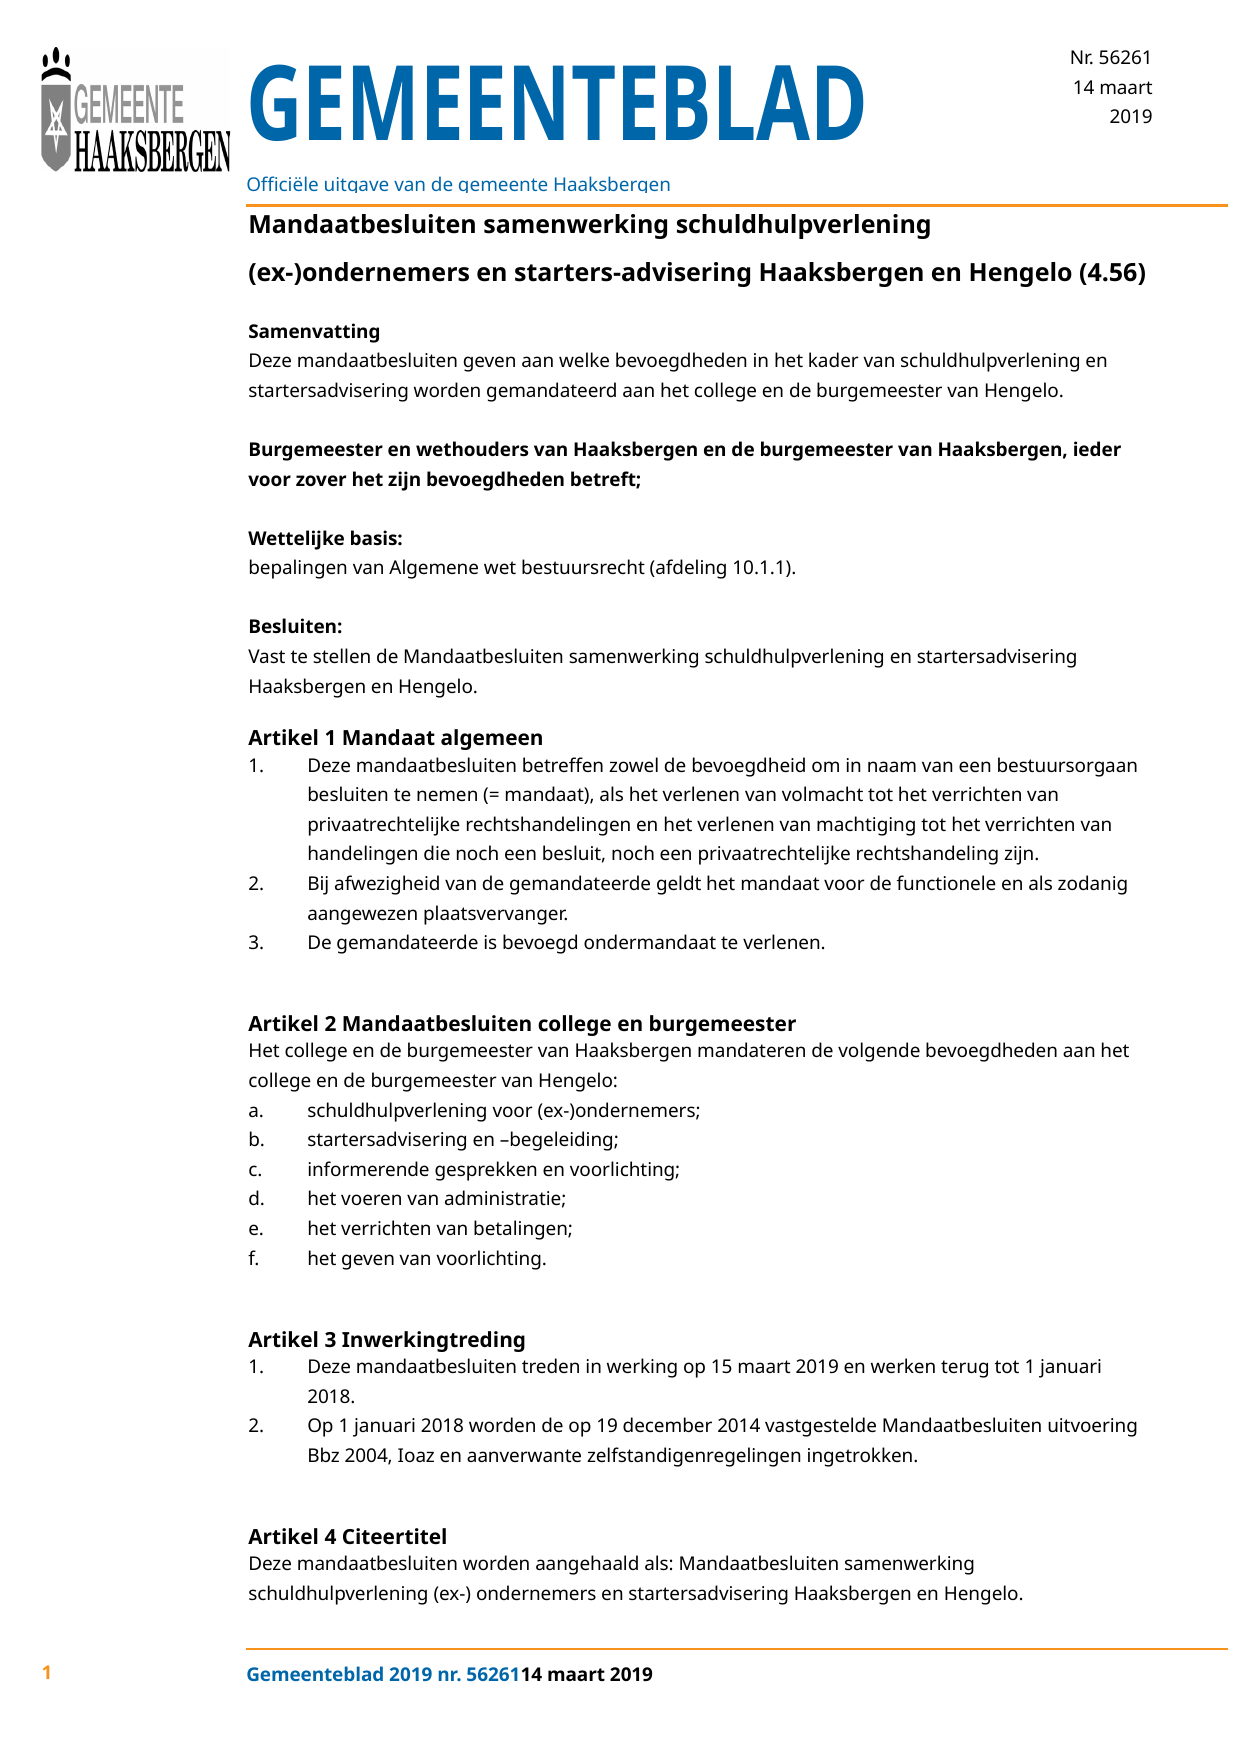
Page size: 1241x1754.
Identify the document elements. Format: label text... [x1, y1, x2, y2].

text Artikel 3 Inwerkingtreding [248, 1325, 1152, 1353]
text Samenvatting [248, 318, 1152, 344]
picture [41, 47, 231, 172]
text Het college en de burgemeester van Haaksbergen mandateren de volgende bevoegdheden aan het college en de burgemeester van Hengelo: [248, 1038, 1152, 1093]
text Besluiten: [248, 614, 1152, 639]
text Artikel 4 Citeertitel [248, 1522, 1152, 1550]
list informerende gesprekken en voorlichting; [248, 1156, 1152, 1182]
list Deze mandaatbesluiten betreffen zowel de bevoegdheid om in naam van een bestuursorgaan besluiten te nemen (= mandaat), als het verlenen van volmacht tot het verrichten van privaatrechtelijke rechtshandelingen en het verlenen van machtiging tot het verrichten van handelingen die noch een besluit, noch een privaatrechtelijke rechtshandeling zijn. [248, 752, 1152, 866]
list schuldhulpverlening voor (ex-)ondernemers; [248, 1097, 1152, 1123]
text Deze mandaatbesluiten geven aan welke bevoegdheden in het kader van schuldhulpverlening en startersadvisering worden gemandateerd aan het college en de burgemeester van Hengelo. [248, 347, 1152, 403]
list het verrichten van betalingen; [248, 1215, 1152, 1241]
text Artikel 1 Mandaat algemeen [248, 723, 1152, 752]
list Op 1 januari 2018 worden de op 19 december 2014 vastgestelde Mandaatbesluiten uitvoering Bbz 2004, Ioaz en aanverwante zelfstandigenregelingen ingetrokken. [248, 1412, 1152, 1468]
text bepalingen van Algemene wet bestuursrecht (afdeling 10.1.1). [248, 554, 1152, 580]
list De gemandateerde is bevoegd ondermandaat te verlenen. [248, 929, 1152, 955]
text Mandaatbesluiten samenwerking schuldhulpverlening (ex-)ondernemers en starters-advisering Haaksbergen en Hengelo (4.56) [248, 207, 1152, 288]
list Deze mandaatbesluiten treden in werking op 15 maart 2019 en werken terug tot 1 januari 2018. [248, 1353, 1152, 1408]
text Vast te stellen de Mandaatbesluiten samenwerking schuldhulpverlening en startersadvisering Haaksbergen en Hengelo. [248, 643, 1152, 699]
text Burgemeester en wethouders van Haaksbergen en de burgemeester van Haaksbergen, ieder voor zover het zijn bevoegdheden betreft; [248, 436, 1152, 492]
list het geven van voorlichting. [248, 1245, 1152, 1271]
list startersadvisering en –begeleiding; [248, 1126, 1152, 1152]
text Artikel 2 Mandaatbesluiten college en burgemeester [248, 1009, 1152, 1038]
list het voeren van administratie; [248, 1186, 1152, 1211]
text Wettelijke basis: [248, 525, 1152, 551]
text Deze mandaatbesluiten worden aangehaald als: Mandaatbesluiten samenwerking schuldhulpverlening (ex-) ondernemers en startersadvisering Haaksbergen en Hengelo. [248, 1550, 1152, 1606]
list Bij afwezigheid van de gemandateerde geldt het mandaat voor de functionele en als zodanig aangewezen plaatsvervanger. [248, 870, 1152, 925]
